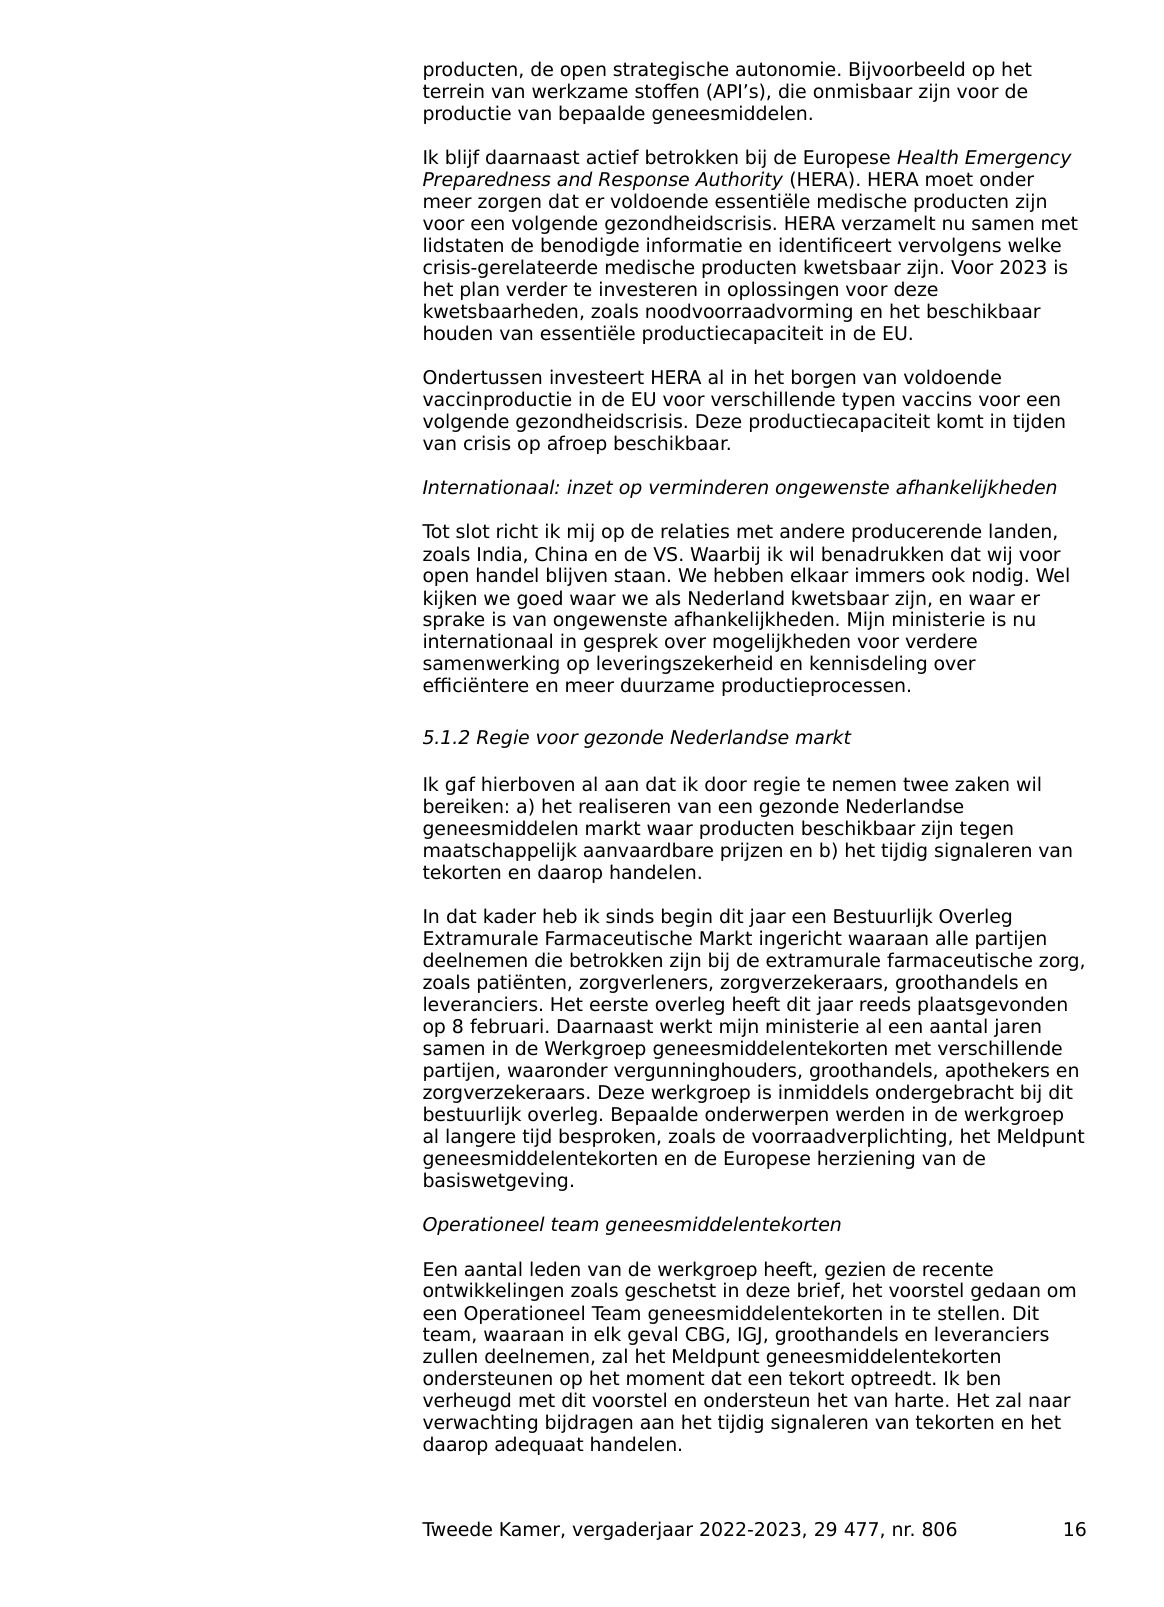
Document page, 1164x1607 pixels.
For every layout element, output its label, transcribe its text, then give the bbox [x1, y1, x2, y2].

text In dat kader heb ik sinds begin dit jaar een Bestuurlijk Overleg Extramurale Farmaceutische Markt ingericht waaraan alle partijen deelnemen die betrokken zijn bij de extramurale farmaceutische zorg, zoals patiënten, zorgverleners, zorgverzekeraars, groothandels en leveranciers. Het eerste overleg heeft dit jaar reeds plaatsgevonden op 8 februari. Daarnaast werkt mijn ministerie al een aantal jaren samen in de Werkgroep geneesmiddelentekorten met verschillende partijen, waaronder vergunninghouders, groothandels, apothekers en zorgverzekeraars. Deze werkgroep is inmiddels ondergebracht bij dit bestuurlijk overleg. Bepaalde onderwerpen werden in de werkgroep al langere tijd besproken, zoals de voorraadverplichting, het Meldpunt geneesmiddelentekorten en de Europese herziening van de basiswetgeving. [422, 906, 1087, 1192]
text Ondertussen investeert HERA al in het borgen van voldoende vaccinproductie in de EU voor verschillende typen vaccins voor een volgende gezondheidscrisis. Deze productiecapaciteit komt in tijden van crisis op afroep beschikbaar. [422, 367, 1087, 455]
text Ik gaf hierboven al aan dat ik door regie te nemen twee zaken wil bereiken: a) het realiseren van een gezonde Nederlandse geneesmiddelen markt waar producten beschikbaar zijn tegen maatschappelijk aanvaardbare prijzen en b) het tijdig signaleren van tekorten en daarop handelen. [422, 774, 1087, 884]
subtitle Operationeel team geneesmiddelentekorten [422, 1214, 1087, 1236]
text producten, de open strategische autonomie. Bijvoorbeeld op het terrein van werkzame stoffen (API’s), die onmisbaar zijn voor de productie van bepaalde geneesmiddelen. [422, 59, 1087, 125]
text Tot slot richt ik mij op de relaties met andere producerende landen, zoals India, China en de VS. Waarbij ik wil benadrukken dat wij voor open handel blijven staan. We hebben elkaar immers ook nodig. Wel kijken we goed waar we als Nederland kwetsbaar zijn, en waar er sprake is van ongewenste afhankelijkheden. Mijn ministerie is nu internationaal in gesprek over mogelijkheden voor verdere samenwerking op leveringszekerheid en kennisdeling over efficiëntere en meer duurzame productieprocessen. [422, 521, 1087, 697]
subtitle 5.1.2 Regie voor gezonde Nederlandse markt [422, 727, 1087, 749]
text Een aantal leden van de werkgroep heeft, gezien de recente ontwikkelingen zoals geschetst in deze brief, het voorstel gedaan om een Operationeel Team geneesmiddelentekorten in te stellen. Dit team, waaraan in elk geval CBG, IGJ, groothandels en leveranciers zullen deelnemen, zal het Meldpunt geneesmiddelentekorten ondersteunen op het moment dat een tekort optreedt. Ik ben verheugd met dit voorstel en ondersteun het van harte. Het zal naar verwachting bijdragen aan het tijdig signaleren van tekorten en het daarop adequaat handelen. [422, 1258, 1087, 1456]
subtitle Internationaal: inzet op verminderen ongewenste afhankelijkheden [422, 477, 1087, 499]
text Ik blijf daarnaast actief betrokken bij de Europese Health Emergency Preparedness and Response Authority (HERA). HERA moet onder meer zorgen dat er voldoende essentiële medische producten zijn voor een volgende gezondheidscrisis. HERA verzamelt nu samen met lidstaten de benodigde informatie en identificeert vervolgens welke crisis-gerelateerde medische producten kwetsbaar zijn. Voor 2023 is het plan verder te investeren in oplossingen voor deze kwetsbaarheden, zoals noodvoorraadvorming en het beschikbaar houden van essentiële productiecapaciteit in de EU. [422, 147, 1087, 345]
